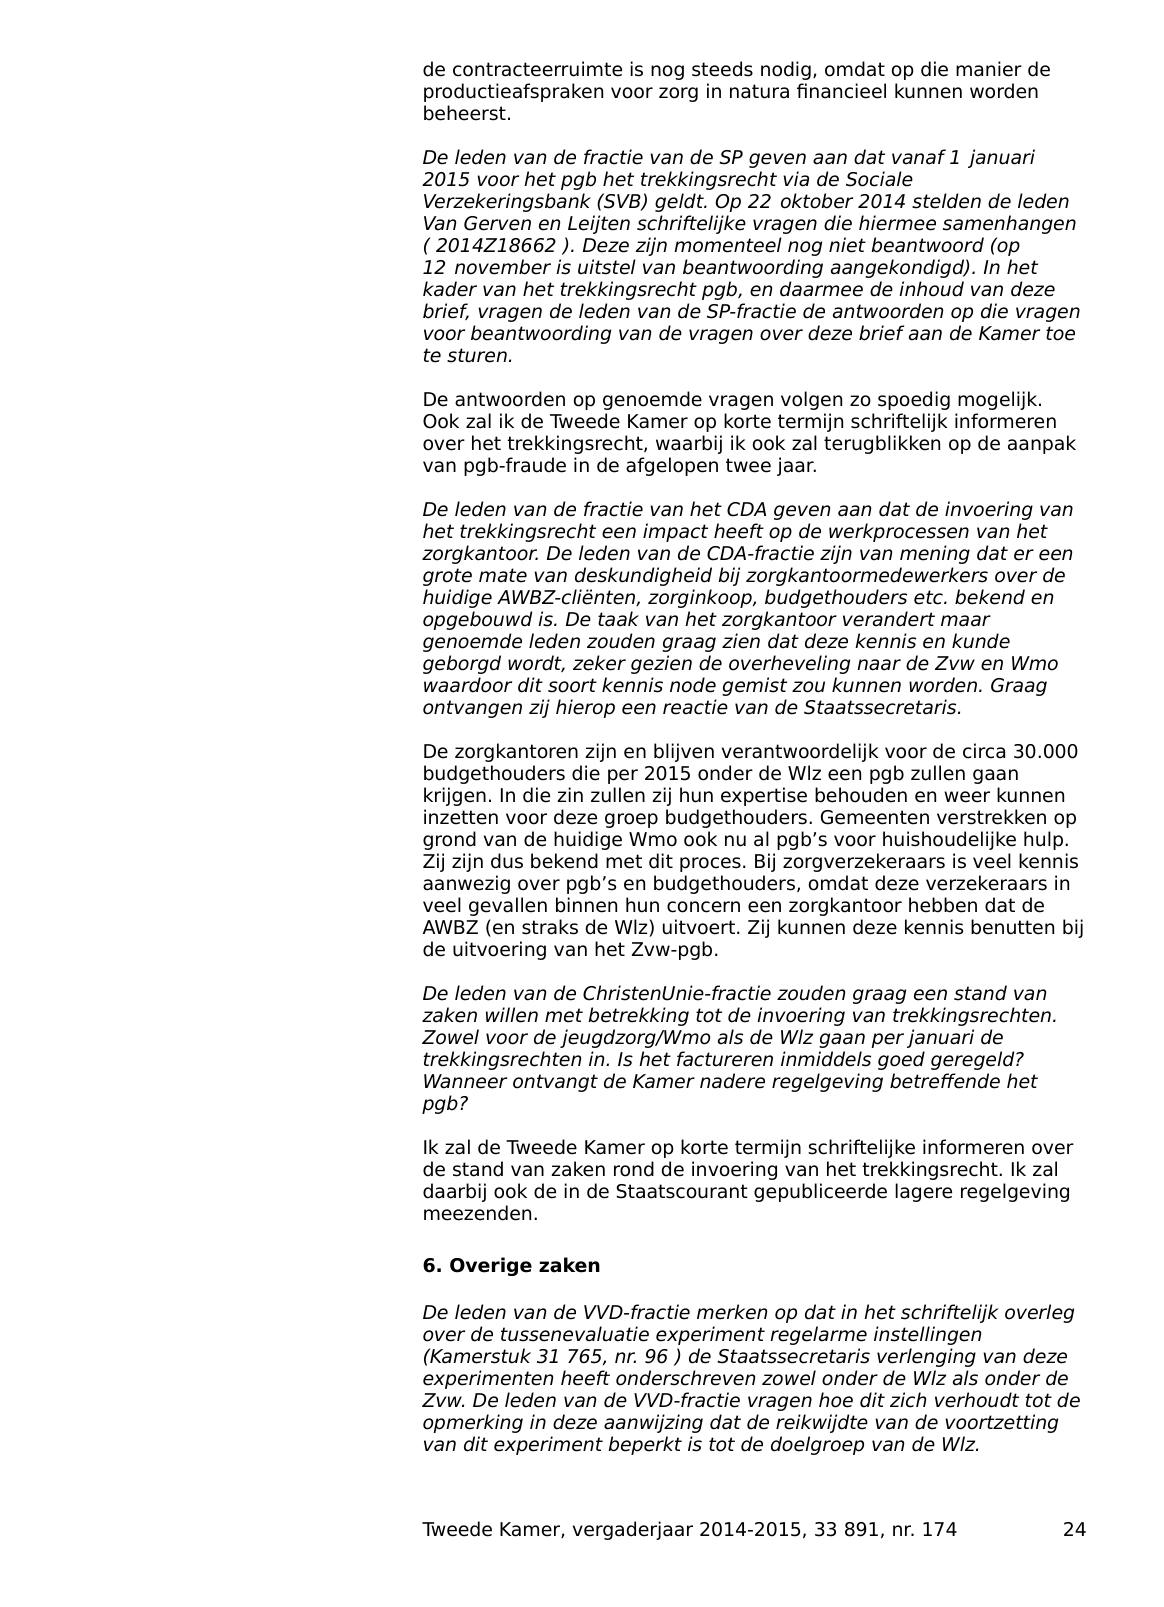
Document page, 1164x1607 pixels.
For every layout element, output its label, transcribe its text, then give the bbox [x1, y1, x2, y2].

text De antwoorden op genoemde vragen volgen zo spoedig mogelijk. Ook zal ik de Tweede Kamer op korte termijn schriftelijk informeren over het trekkingsrecht, waarbij ik ook zal terugblikken op de aanpak van pgb-fraude in de afgelopen twee jaar. [422, 389, 1087, 477]
text De leden van de VVD-fractie merken op dat in het schriftelijk overleg over de tussenevaluatie experiment regelarme instellingen (Kamerstuk 31 765, nr. 96 ) de Staatssecretaris verlenging van deze experimenten heeft onderschreven zowel onder de Wlz als onder de Zvw. De leden van de VVD-fractie vragen hoe dit zich verhoudt tot de opmerking in deze aanwijzing dat de reikwijdte van de voortzetting van dit experiment beperkt is tot de doelgroep van de Wlz. [422, 1302, 1087, 1456]
text De leden van de fractie van de SP geven aan dat vanaf 1 januari 2015 voor het pgb het trekkingsrecht via de Sociale Verzekeringsbank (SVB) geldt. Op 22 oktober 2014 stelden de leden Van Gerven en Leijten schriftelijke vragen die hiermee samenhangen ( 2014Z18662 ). Deze zijn momenteel nog niet beantwoord (op 12 november is uitstel van beantwoording aangekondigd). In het kader van het trekkingsrecht pgb, en daarmee de inhoud van deze brief, vragen de leden van de SP-fractie de antwoorden op die vragen voor beantwoording van de vragen over deze brief aan de Kamer toe te sturen. [422, 147, 1087, 367]
text De leden van de fractie van het CDA geven aan dat de invoering van het trekkingsrecht een impact heeft op de werkprocessen van het zorgkantoor. De leden van de CDA-fractie zijn van mening dat er een grote mate van deskundigheid bij zorgkantoormedewerkers over de huidige AWBZ-cliënten, zorginkoop, budgethouders etc. bekend en opgebouwd is. De taak van het zorgkantoor verandert maar genoemde leden zouden graag zien dat deze kennis en kunde geborgd wordt, zeker gezien de overheveling naar de Zvw en Wmo waardoor dit soort kennis node gemist zou kunnen worden. Graag ontvangen zij hierop een reactie van de Staatssecretaris. [422, 499, 1087, 719]
text De zorgkantoren zijn en blijven verantwoordelijk voor de circa 30.000 budgethouders die per 2015 onder de Wlz een pgb zullen gaan krijgen. In die zin zullen zij hun expertise behouden en weer kunnen inzetten voor deze groep budgethouders. Gemeenten verstrekken op grond van de huidige Wmo ook nu al pgb’s voor huishoudelijke hulp. Zij zijn dus bekend met dit proces. Bij zorgverzekeraars is veel kennis aanwezig over pgb’s en budgethouders, omdat deze verzekeraars in veel gevallen binnen hun concern een zorgkantoor hebben dat de AWBZ (en straks de Wlz) uitvoert. Zij kunnen deze kennis benutten bij de uitvoering van het Zvw-pgb. [422, 741, 1087, 961]
text De leden van de ChristenUnie-fractie zouden graag een stand van zaken willen met betrekking tot de invoering van trekkingsrechten. Zowel voor de jeugdzorg/Wmo als de Wlz gaan per januari de trekkingsrechten in. Is het factureren inmiddels goed geregeld? Wanneer ontvangt de Kamer nadere regelgeving betreffende het pgb? [422, 983, 1087, 1115]
subtitle 6. Overige zaken [422, 1255, 1087, 1277]
text de contracteerruimte is nog steeds nodig, omdat op die manier de productieafspraken voor zorg in natura financieel kunnen worden beheerst. [422, 59, 1087, 125]
text Ik zal de Tweede Kamer op korte termijn schriftelijke informeren over de stand van zaken rond de invoering van het trekkingsrecht. Ik zal daarbij ook de in de Staatscourant gepubliceerde lagere regelgeving meezenden. [422, 1137, 1087, 1225]
